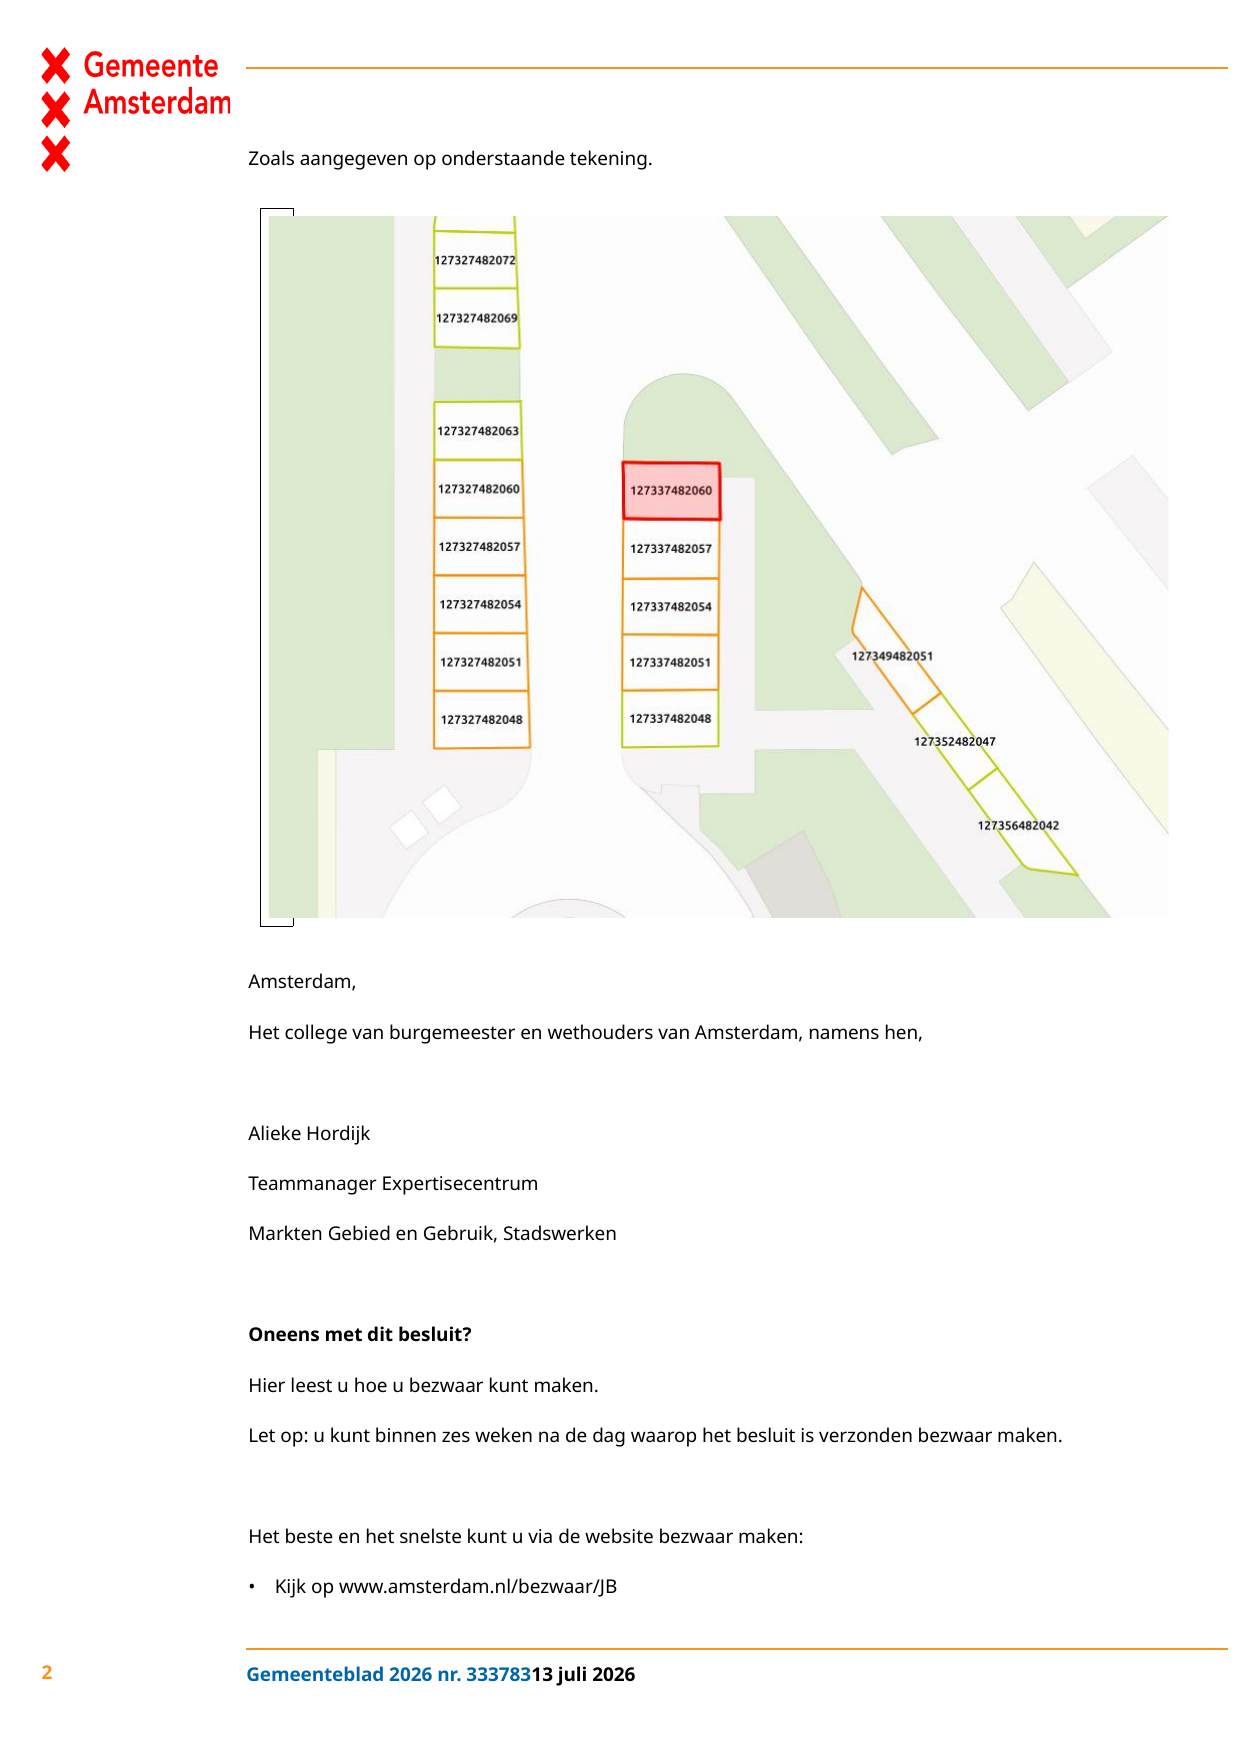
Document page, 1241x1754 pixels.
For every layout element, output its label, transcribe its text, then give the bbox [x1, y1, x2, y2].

text Zoals aangegeven op onderstaande tekening. [248, 145, 1152, 171]
text Hier leest u hoe u bezwaar kunt maken. [248, 1372, 1152, 1398]
text • Kijk op www.amsterdam.nl/bezwaar/JB [248, 1573, 1152, 1599]
text Amsterdam, [248, 968, 1152, 994]
text Let op: u kunt binnen zes weken na de dag waarop het besluit is verzonden bezwaar maken. [248, 1422, 1152, 1448]
picture [41, 47, 231, 172]
text Alieke Hordijk [248, 1120, 1152, 1146]
text Teammanager Expertisecentrum [248, 1170, 1152, 1196]
text Oneens met dit besluit? [248, 1321, 1152, 1347]
text Het college van burgemeester en wethouders van Amsterdam, namens hen, [248, 1019, 1152, 1045]
text Het beste en het snelste kunt u via de website bezwaar maken: [248, 1523, 1152, 1549]
picture [268, 216, 1169, 918]
text Markten Gebied en Gebruik, Stadswerken [248, 1221, 1152, 1246]
